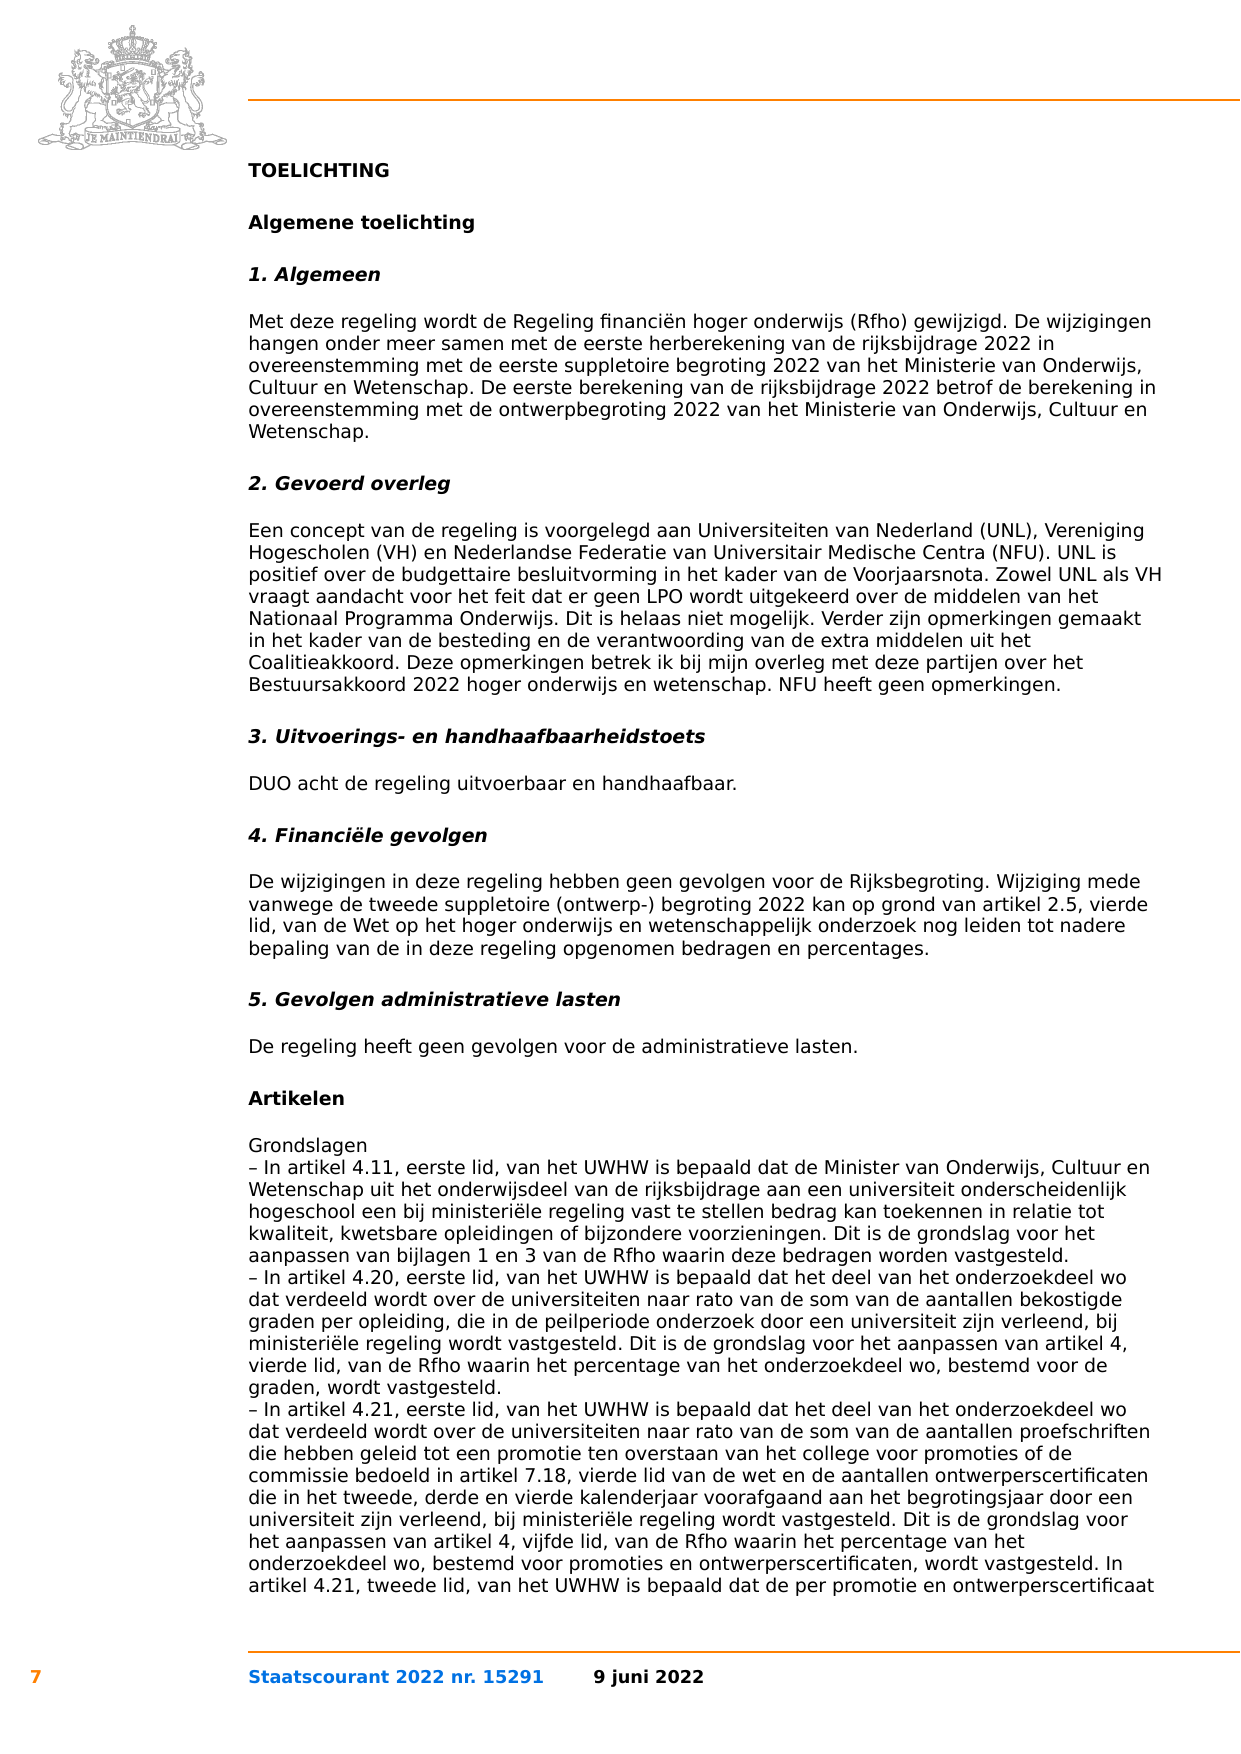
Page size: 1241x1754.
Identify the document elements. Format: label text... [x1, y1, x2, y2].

subtitle 3. Uitvoerings- en handhaafbaarheidstoets [248, 726, 1163, 747]
text Een concept van de regeling is voorgelegd aan Universiteiten van Nederland (UNL), Vereniging Hogescholen (VH) en Nederlandse Federatie van Universitair Medische Centra (NFU). UNL is positief over de budgettaire besluitvorming in het kader van de Voorjaarsnota. Zowel UNL als VH vraagt aandacht voor het feit dat er geen LPO wordt uitgekeerd over de middelen van het Nationaal Programma Onderwijs. Dit is helaas niet mogelijk. Verder zijn opmerkingen gemaakt in het kader van de besteding en de verantwoording van de extra middelen uit het Coalitieakkoord. Deze opmerkingen betrek ik bij mijn overleg met deze partijen over het Bestuursakkoord 2022 hoger onderwijs en wetenschap. NFU heeft geen opmerkingen. [248, 520, 1163, 696]
subtitle 2. Gevoerd overleg [248, 473, 1163, 495]
text Grondslagen [248, 1135, 1163, 1157]
text De regeling heeft geen gevolgen voor de administratieve lasten. [248, 1036, 1163, 1058]
text Met deze regeling wordt de Regeling financiën hoger onderwijs (Rfho) gewijzigd. De wijzigingen hangen onder meer samen met de eerste herberekening van de rijksbijdrage 2022 in overeenstemming met de eerste suppletoire begroting 2022 van het Ministerie van Onderwijs, Cultuur en Wetenschap. De eerste berekening van de rijksbijdrage 2022 betrof de berekening in overeenstemming met de ontwerpbegroting 2022 van het Ministerie van Onderwijs, Cultuur en Wetenschap. [248, 311, 1163, 443]
subtitle 1. Algemeen [248, 264, 1163, 286]
subtitle Artikelen [248, 1088, 1163, 1110]
text – In artikel 4.20, eerste lid, van het UWHW is bepaald dat het deel van het onderzoekdeel wo dat verdeeld wordt over de universiteiten naar rato van de som van de aantallen bekostigde graden per opleiding, die in de peilperiode onderzoek door een universiteit zijn verleend, bij ministeriële regeling wordt vastgesteld. Dit is de grondslag voor het aanpassen van artikel 4, vierde lid, van de Rfho waarin het percentage van het onderzoekdeel wo, bestemd voor de graden, wordt vastgesteld. [248, 1267, 1163, 1399]
subtitle Algemene toelichting [248, 212, 1163, 234]
subtitle TOELICHTING [248, 160, 1163, 182]
picture [38, 25, 227, 150]
subtitle 4. Financiële gevolgen [248, 824, 1163, 846]
text – In artikel 4.11, eerste lid, van het UWHW is bepaald dat de Minister van Onderwijs, Cultuur en Wetenschap uit het onderwijsdeel van de rijksbijdrage aan een universiteit onderscheidenlijk hogeschool een bij ministeriële regeling vast te stellen bedrag kan toekennen in relatie tot kwaliteit, kwetsbare opleidingen of bijzondere voorzieningen. Dit is de grondslag voor het aanpassen van bijlagen 1 en 3 van de Rfho waarin deze bedragen worden vastgesteld. [248, 1157, 1163, 1267]
text De wijzigingen in deze regeling hebben geen gevolgen voor de Rijksbegroting. Wijziging mede vanwege de tweede suppletoire (ontwerp-) begroting 2022 kan op grond van artikel 2.5, vierde lid, van de Wet op het hoger onderwijs en wetenschappelijk onderzoek nog leiden tot nadere bepaling van de in deze regeling opgenomen bedragen en percentages. [248, 871, 1163, 959]
text DUO acht de regeling uitvoerbaar en handhaafbaar. [248, 772, 1163, 794]
text – In artikel 4.21, eerste lid, van het UWHW is bepaald dat het deel van het onderzoekdeel wo dat verdeeld wordt over de universiteiten naar rato van de som van de aantallen proefschriften die hebben geleid tot een promotie ten overstaan van het college voor promoties of de commissie bedoeld in artikel 7.18, vierde lid van de wet en de aantallen ontwerperscertificaten die in het tweede, derde en vierde kalenderjaar voorafgaand aan het begrotingsjaar door een universiteit zijn verleend, bij ministeriële regeling wordt vastgesteld. Dit is de grondslag voor het aanpassen van artikel 4, vijfde lid, van de Rfho waarin het percentage van het onderzoekdeel wo, bestemd voor promoties en ontwerperscertificaten, wordt vastgesteld. In artikel 4.21, tweede lid, van het UWHW is bepaald dat de per promotie en ontwerperscertificaat [248, 1399, 1163, 1597]
subtitle 5. Gevolgen administratieve lasten [248, 989, 1163, 1011]
